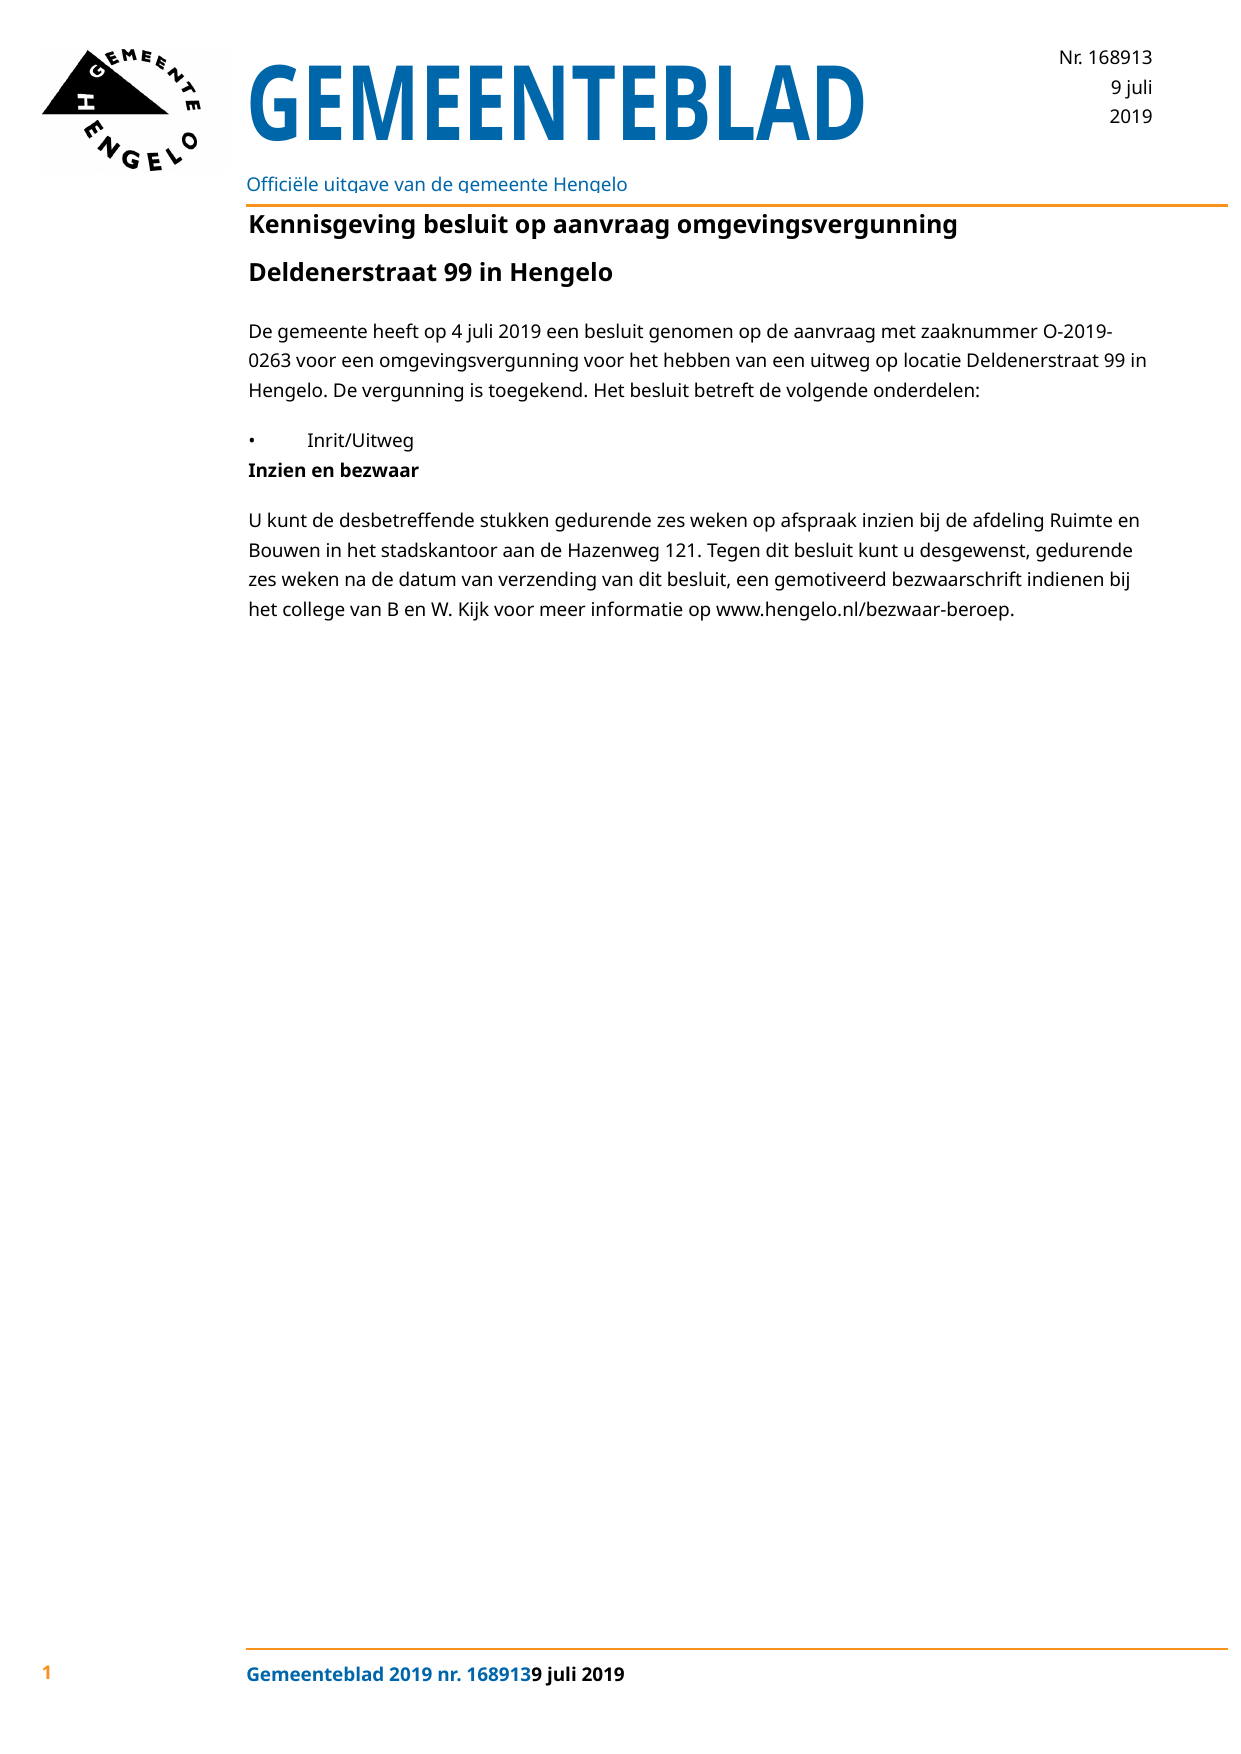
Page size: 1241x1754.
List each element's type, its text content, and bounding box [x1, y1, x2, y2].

picture [41, 47, 231, 172]
text De gemeente heeft op 4 juli 2019 een besluit genomen op de aanvraag met zaaknummer O-2019-0263 voor een omgevingsvergunning voor het hebben van een uitweg op locatie Deldenerstraat 99 in Hengelo. De vergunning is toegekend. Het besluit betreft de volgende onderdelen: [248, 318, 1152, 403]
text U kunt de desbetreffende stukken gedurende zes weken op afspraak inzien bij de afdeling Ruimte en Bouwen in het stadskantoor aan de Hazenweg 121. Tegen dit besluit kunt u desgewenst, gedurende zes weken na de datum van verzending van dit besluit, een gemotiveerd bezwaarschrift indienen bij het college van B en W. Kijk voor meer informatie op www.hengelo.nl/bezwaar-beroep. [248, 507, 1152, 622]
text Inzien en bezwaar [248, 457, 1152, 483]
list Inrit/Uitweg [248, 427, 1152, 453]
text Kennisgeving besluit op aanvraag omgevingsvergunning Deldenerstraat 99 in Hengelo [248, 207, 1152, 288]
